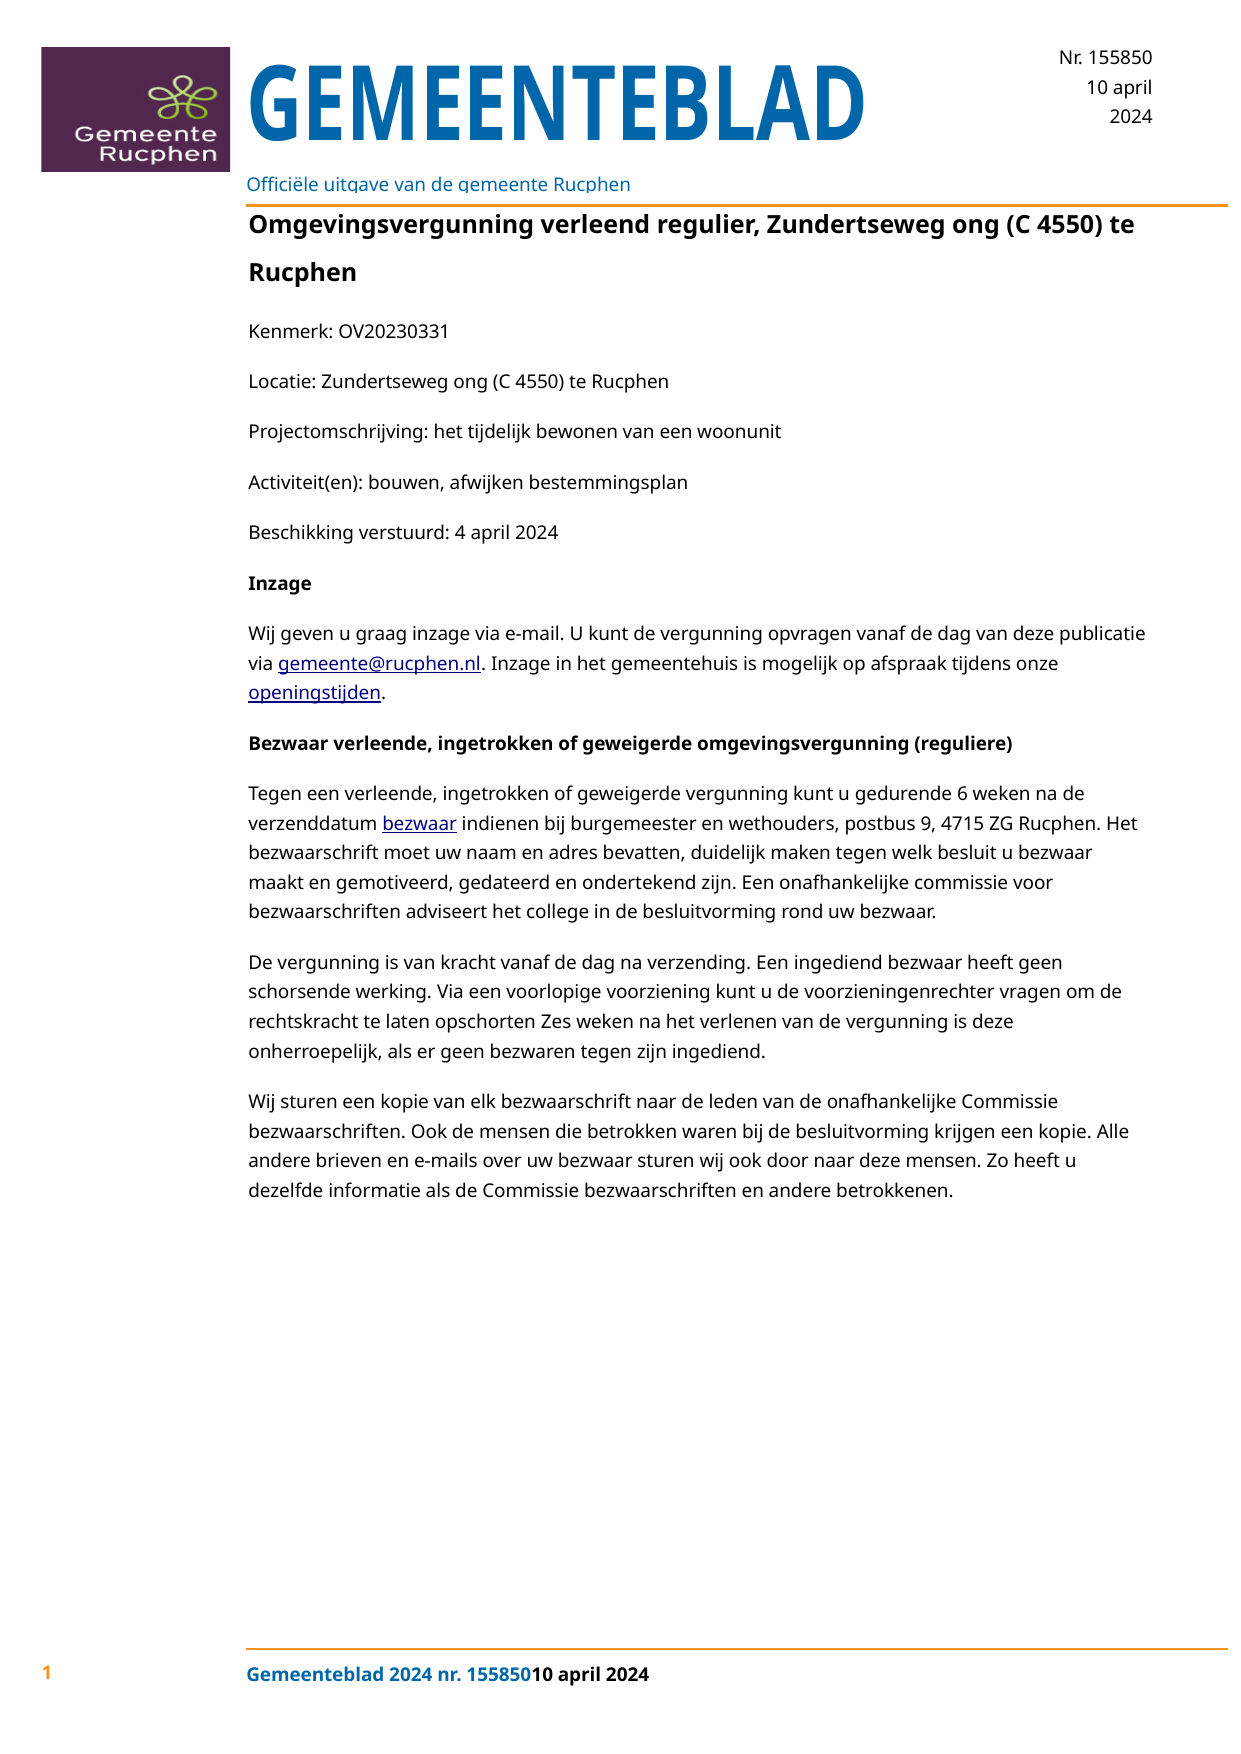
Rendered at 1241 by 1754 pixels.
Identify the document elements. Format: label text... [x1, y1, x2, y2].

text Omgevingsvergunning verleend regulier, Zundertseweg ong (C 4550) te Rucphen [248, 207, 1152, 288]
text De vergunning is van kracht vanaf de dag na verzending. Een ingediend bezwaar heeft geen schorsende werking. Via een voorlopige voorziening kunt u de voorzieningenrechter vragen om de rechtskracht te laten opschorten Zes weken na het verlenen van de vergunning is deze onherroepelijk, als er geen bezwaren tegen zijn ingediend. [248, 949, 1152, 1064]
text Kenmerk: OV20230331 [248, 318, 1152, 344]
text Wij sturen een kopie van elk bezwaarschrift naar de leden van de onafhankelijke Commissie bezwaarschriften. Ook de mensen die betrokken waren bij de besluitvorming krijgen een kopie. Alle andere brieven en e-mails over uw bezwaar sturen wij ook door naar deze mensen. Zo heeft u dezelfde informatie als de Commissie bezwaarschriften en andere betrokkenen. [248, 1088, 1152, 1203]
text Beschikking verstuurd: 4 april 2024 [248, 519, 1152, 545]
text Locatie: Zundertseweg ong (C 4550) te Rucphen [248, 368, 1152, 394]
text Wij geven u graag inzage via e-mail. U kunt de vergunning opvragen vanaf de dag van deze publicatie via gemeente@rucphen.nl. Inzage in het gemeentehuis is mogelijk op afspraak tijdens onze openingstijden. [248, 620, 1152, 705]
text Projectomschrijving: het tijdelijk bewonen van een woonunit [248, 419, 1152, 444]
text Inzage [248, 570, 1152, 596]
text Activiteit(en): bouwen, afwijken bestemmingsplan [248, 469, 1152, 495]
text Tegen een verleende, ingetrokken of geweigerde vergunning kunt u gedurende 6 weken na de verzenddatum bezwaar indienen bij burgemeester en wethouders, postbus 9, 4715 ZG Rucphen. Het bezwaarschrift moet uw naam en adres bevatten, duidelijk maken tegen welk besluit u bezwaar maakt en gemotiveerd, gedateerd en ondertekend zijn. Een onafhankelijke commissie voor bezwaarschriften adviseert het college in de besluitvorming rond uw bezwaar. [248, 780, 1152, 924]
picture [41, 47, 231, 172]
text Bezwaar verleende, ingetrokken of geweigerde omgevingsvergunning (reguliere) [248, 730, 1152, 756]
